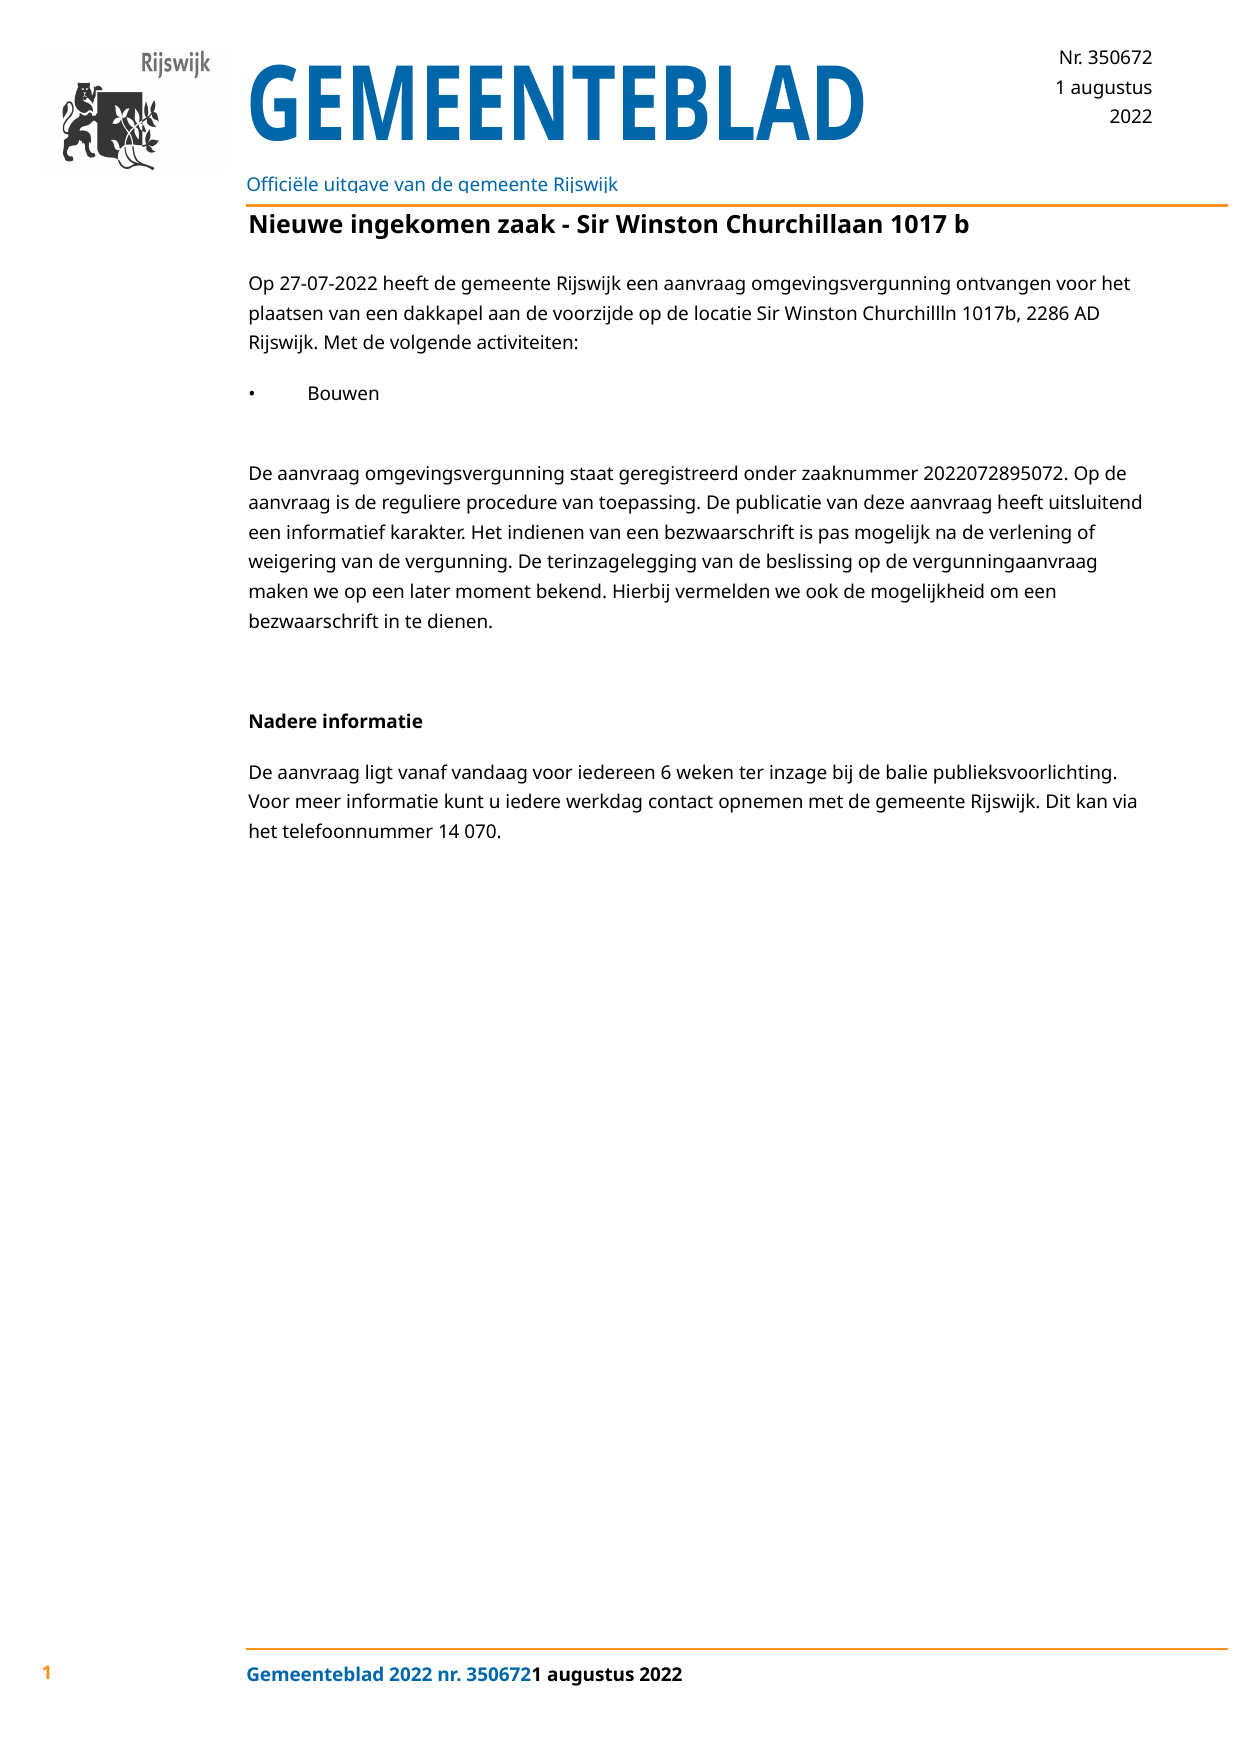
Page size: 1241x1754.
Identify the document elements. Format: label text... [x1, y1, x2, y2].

text Op 27-07-2022 heeft de gemeente Rijswijk een aanvraag omgevingsvergunning ontvangen voor het plaatsen van een dakkapel aan de voorzijde op de locatie Sir Winston Churchillln 1017b, 2286 AD Rijswijk. Met de volgende activiteiten: [248, 270, 1152, 355]
list Bouwen [248, 380, 1152, 406]
picture [41, 47, 231, 172]
text Nieuwe ingekomen zaak - Sir Winston Churchillaan 1017 b [248, 207, 1152, 241]
text De aanvraag ligt vanaf vandaag voor iedereen 6 weken ter inzage bij de balie publieksvoorlichting. Voor meer informatie kunt u iedere werkdag contact opnemen met de gemeente Rijswijk. Dit kan via het telefoonnummer 14 070. [248, 759, 1152, 844]
text Nadere informatie [248, 709, 1152, 734]
text De aanvraag omgevingsvergunning staat geregistreerd onder zaaknummer 2022072895072. Op de aanvraag is de reguliere procedure van toepassing. De publicatie van deze aanvraag heeft uitsluitend een informatief karakter. Het indienen van een bezwaarschrift is pas mogelijk na de verlening of weigering van de vergunning. De terinzagelegging van de beslissing op de vergunningaanvraag maken we op een later moment bekend. Hierbij vermelden we ook de mogelijkheid om een bezwaarschrift in te dienen. [248, 460, 1152, 633]
